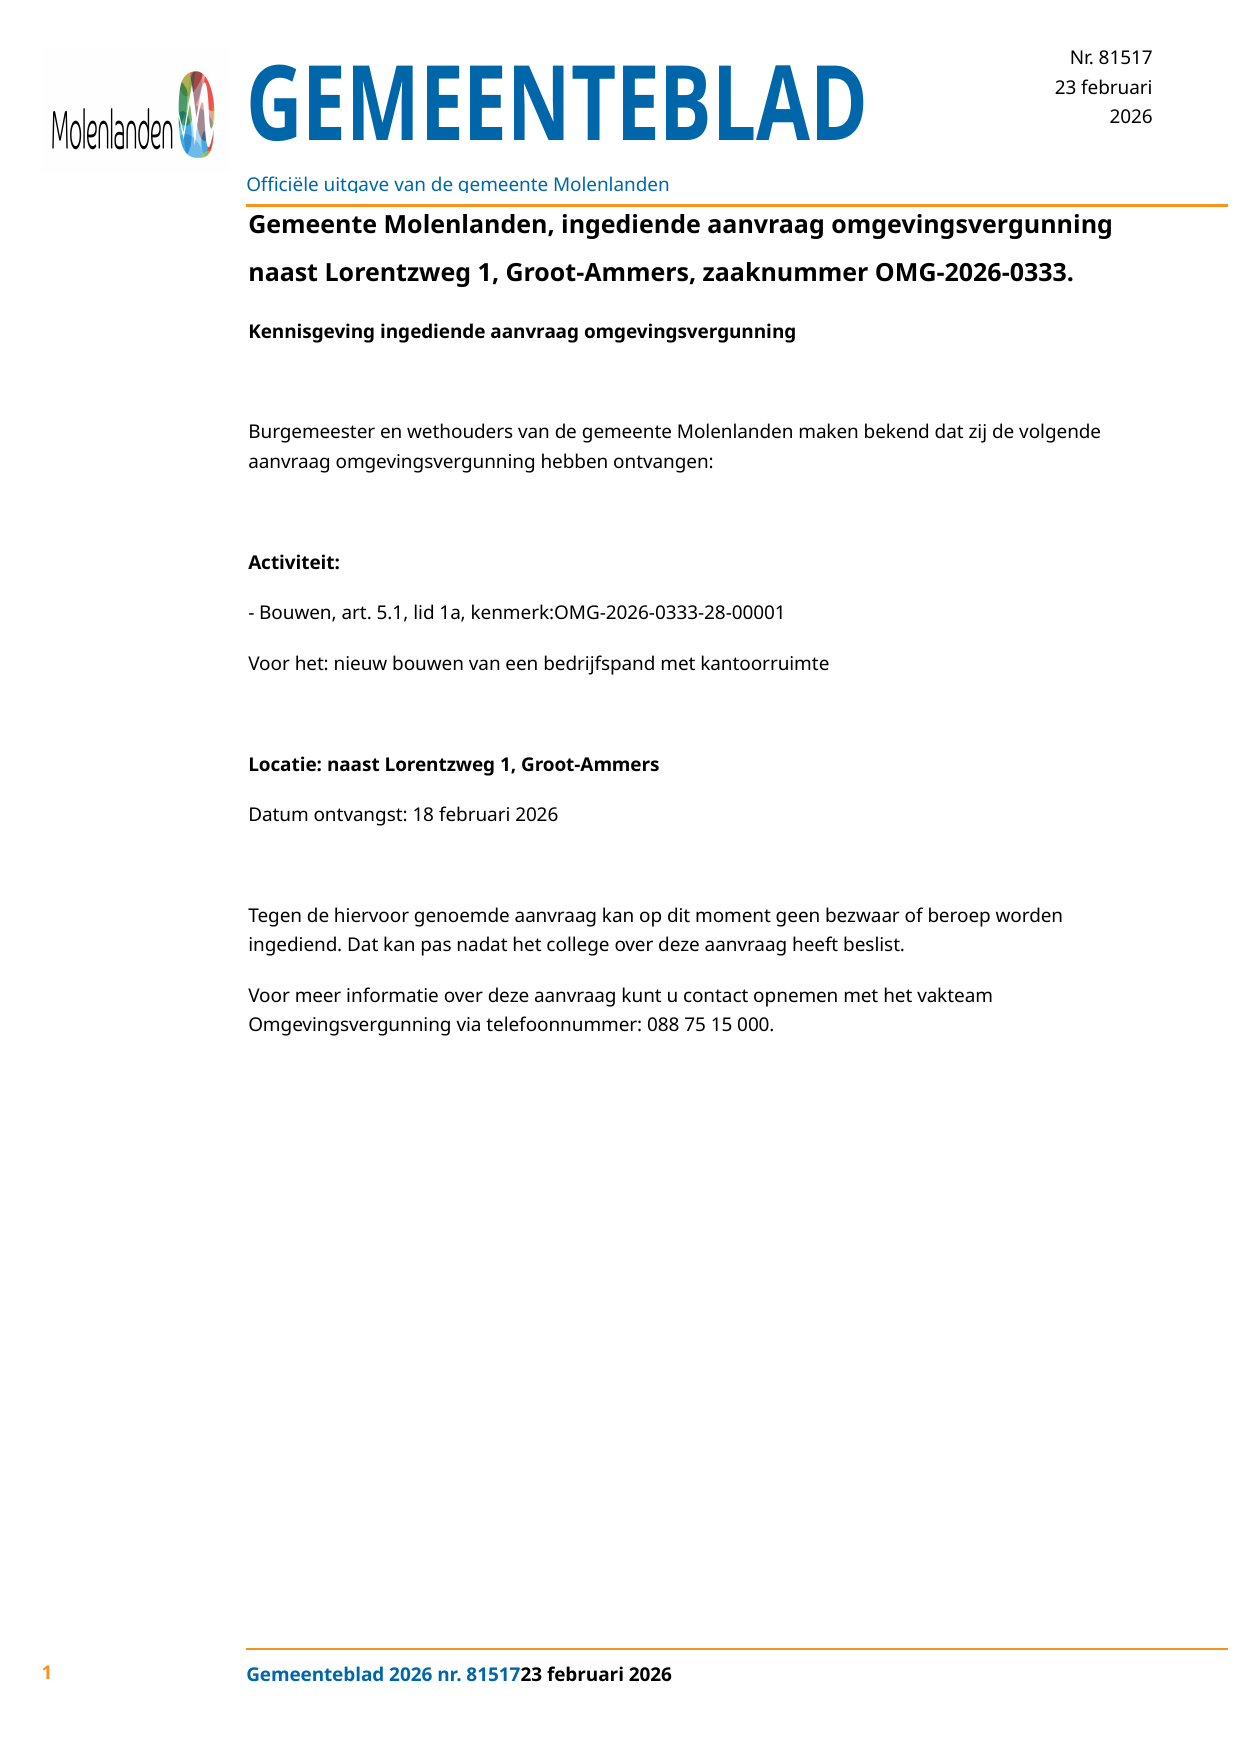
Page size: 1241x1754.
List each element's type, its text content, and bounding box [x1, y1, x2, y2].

text - Bouwen, art. 5.1, lid 1a, kenmerk:OMG-2026-0333-28-00001 [248, 599, 1152, 625]
text Datum ontvangst: 18 februari 2026 [248, 801, 1152, 827]
text Burgemeester en wethouders van de gemeente Molenlanden maken bekend dat zij de volgende aanvraag omgevingsvergunning hebben ontvangen: [248, 419, 1152, 474]
text Voor meer informatie over deze aanvraag kunt u contact opnemen met het vakteam Omgevingsvergunning via telefoonnummer: 088 75 15 000. [248, 982, 1152, 1037]
text Kennisgeving ingediende aanvraag omgevingsvergunning [248, 318, 1152, 344]
text Tegen de hiervoor genoemde aanvraag kan op dit moment geen bezwaar of beroep worden ingediend. Dat kan pas nadat het college over deze aanvraag heeft beslist. [248, 902, 1152, 957]
text Gemeente Molenlanden, ingediende aanvraag omgevingsvergunning naast Lorentzweg 1, Groot-Ammers, zaaknummer OMG-2026-0333. [248, 207, 1152, 288]
picture [41, 47, 231, 172]
text Voor het: nieuw bouwen van een bedrijfspand met kantoorruimte [248, 650, 1152, 676]
text Activiteit: [248, 549, 1152, 575]
text Locatie: naast Lorentzweg 1, Groot-Ammers [248, 751, 1152, 777]
